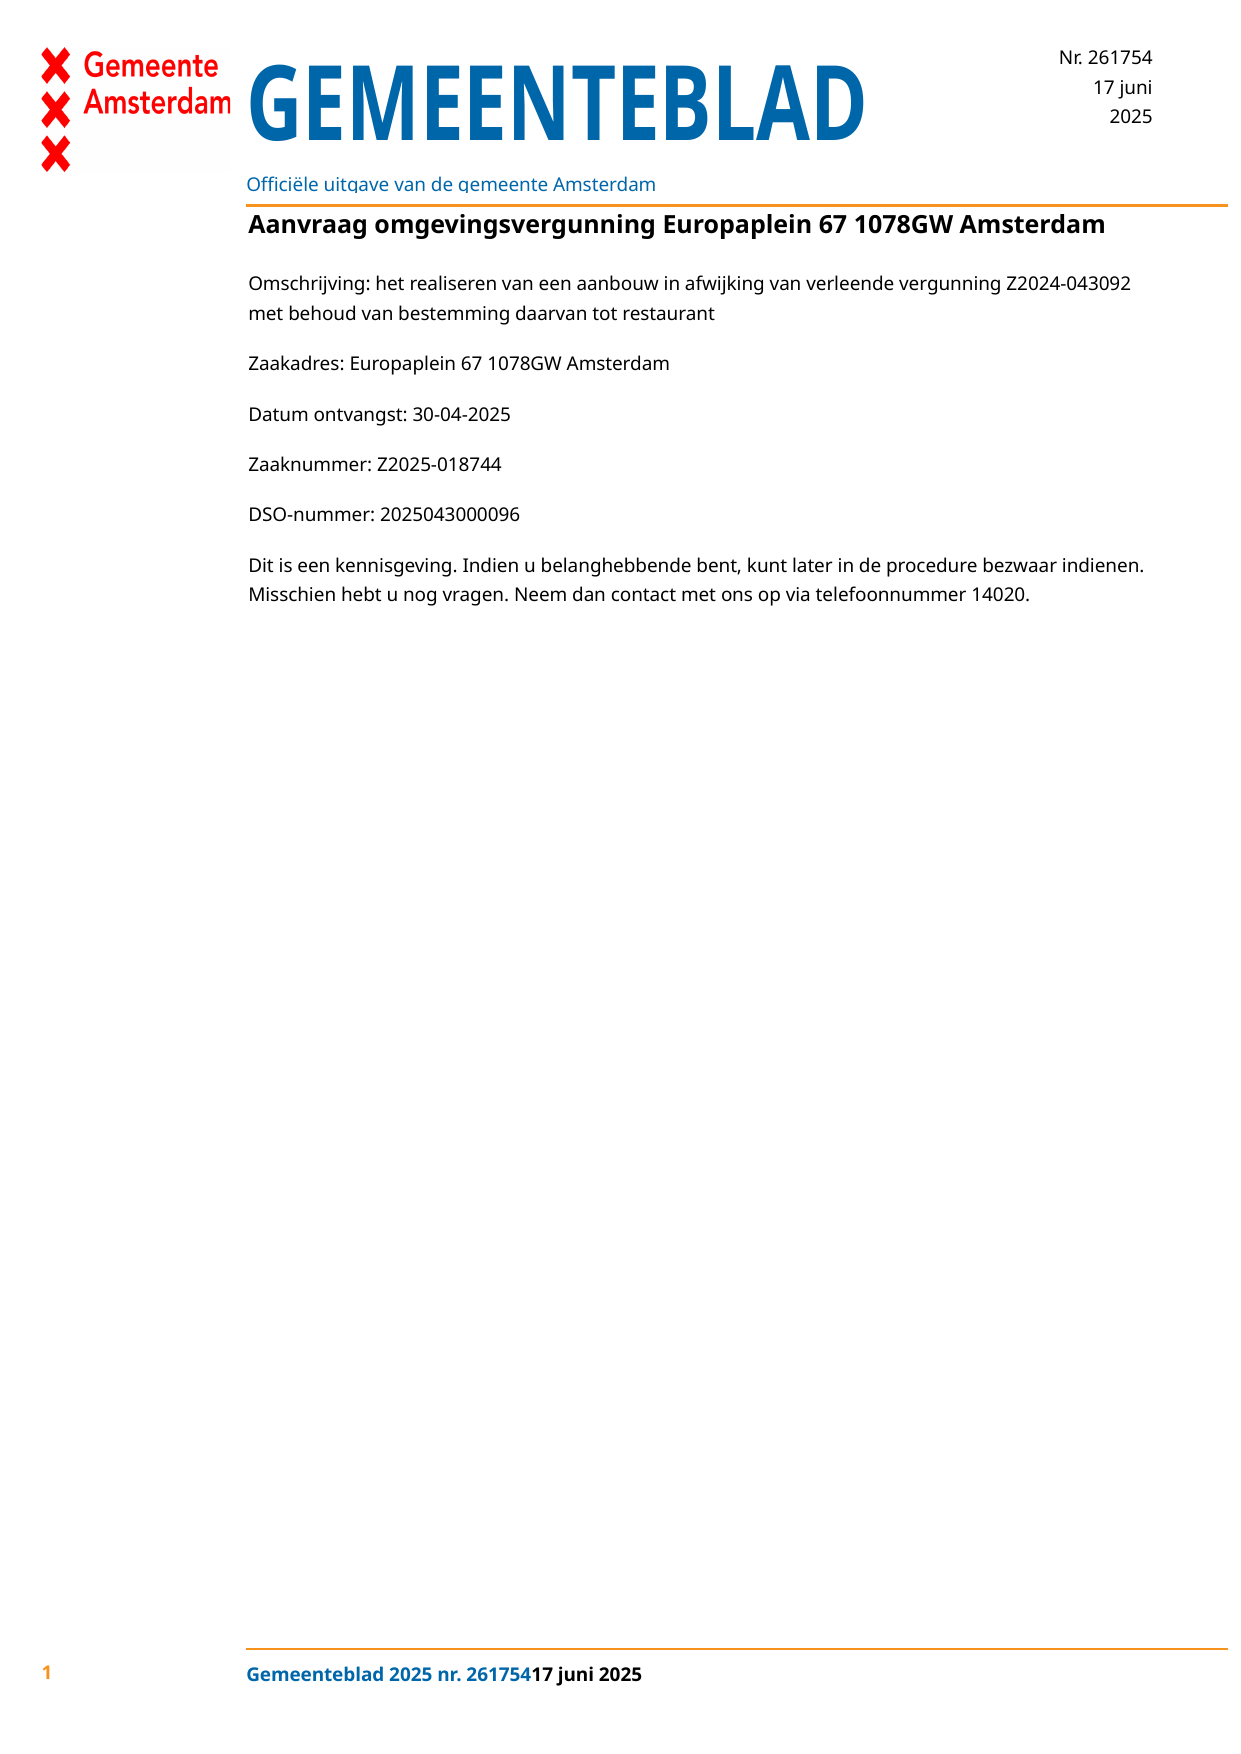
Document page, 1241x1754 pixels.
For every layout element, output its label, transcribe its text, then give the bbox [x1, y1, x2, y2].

text Zaaknummer: Z2025-018744 [248, 451, 1152, 477]
text Omschrijving: het realiseren van een aanbouw in afwijking van verleende vergunning Z2024-043092 met behoud van bestemming daarvan tot restaurant [248, 270, 1152, 326]
picture [41, 47, 231, 172]
text Datum ontvangst: 30-04-2025 [248, 401, 1152, 426]
text Aanvraag omgevingsvergunning Europaplein 67 1078GW Amsterdam [248, 207, 1152, 241]
text Dit is een kennisgeving. Indien u belanghebbende bent, kunt later in de procedure bezwaar indienen. Misschien hebt u nog vragen. Neem dan contact met ons op via telefoonnummer 14020. [248, 552, 1152, 607]
text DSO-nummer: 2025043000096 [248, 502, 1152, 527]
text Zaakadres: Europaplein 67 1078GW Amsterdam [248, 350, 1152, 376]
